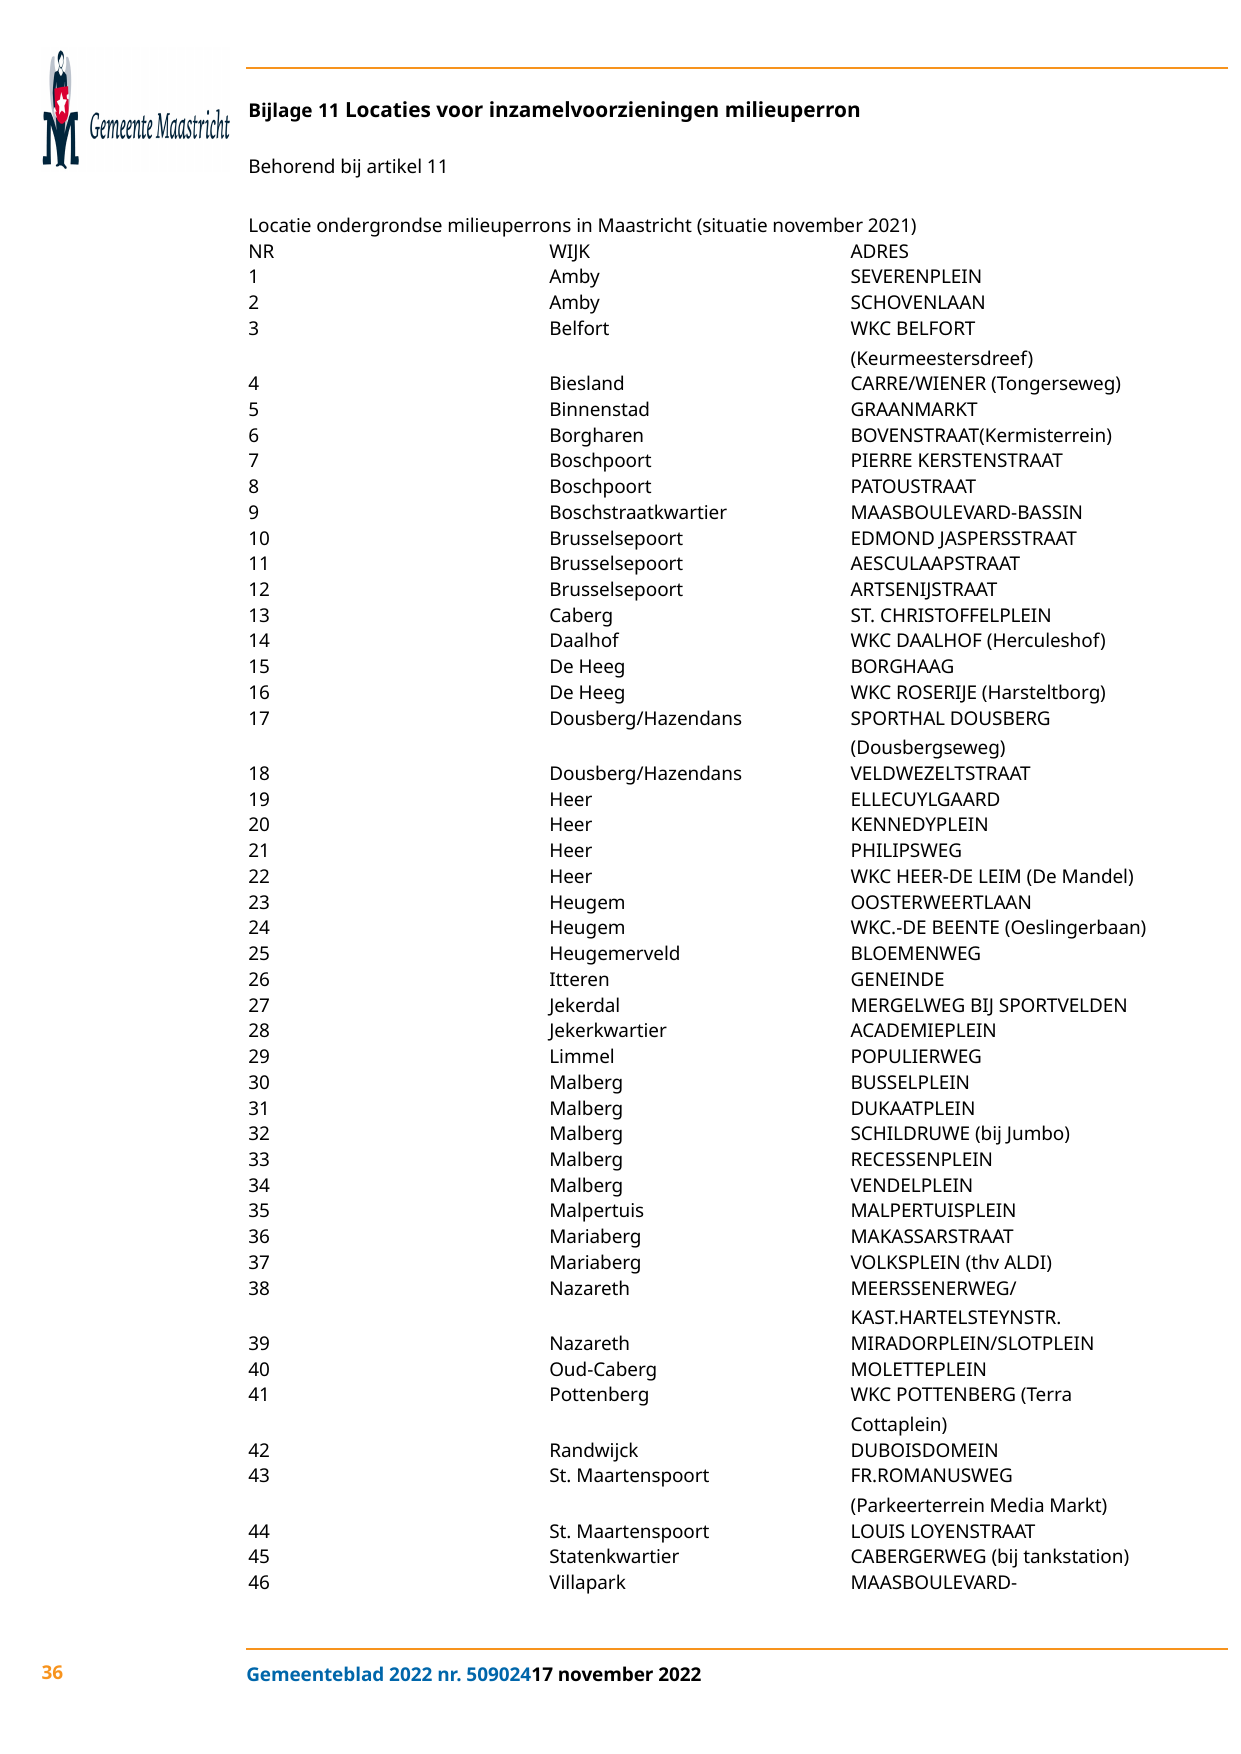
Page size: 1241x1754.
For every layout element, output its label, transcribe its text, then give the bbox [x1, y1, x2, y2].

table_cell 3 [248, 315, 549, 370]
table_cell SPORTHAL DOUSBERG (Dousbergseweg) [850, 705, 1152, 760]
table_cell Malberg [549, 1069, 850, 1095]
table_cell WKC.-DE BEENTE (Oeslingerbaan) [850, 915, 1152, 940]
table_cell RECESSENPLEIN [850, 1146, 1152, 1172]
table_cell WKC HEER-DE LEIM (De Mandel) [850, 863, 1152, 889]
table_cell MERGELWEG BIJ SPORTVELDEN [850, 992, 1152, 1017]
table_cell BOVENSTRAAT(Kermisterrein) [850, 422, 1152, 448]
table_cell 33 [248, 1146, 549, 1172]
table_cell Jekerdal [549, 992, 850, 1017]
table_cell 13 [248, 602, 549, 628]
table_cell OOSTERWEERTLAAN [850, 889, 1152, 914]
table_cell 7 [248, 448, 549, 473]
table_cell Heugem [549, 889, 850, 914]
table_cell Heugemerveld [549, 940, 850, 966]
table_cell Nazareth [549, 1330, 850, 1356]
table_cell 39 [248, 1330, 549, 1356]
table_cell VENDELPLEIN [850, 1172, 1152, 1198]
table_cell Boschpoort [549, 473, 850, 499]
table_cell 1 [248, 264, 549, 289]
table_cell 5 [248, 396, 549, 422]
table_cell Brusselsepoort [549, 576, 850, 602]
table_cell PIERRE KERSTENSTRAAT [850, 448, 1152, 473]
table_cell 21 [248, 838, 549, 863]
table_cell 4 [248, 370, 549, 396]
table_cell 25 [248, 940, 549, 966]
table_cell 42 [248, 1437, 549, 1463]
table_cell 34 [248, 1172, 549, 1198]
table_cell 14 [248, 628, 549, 653]
table_cell Malberg [549, 1120, 850, 1146]
table_cell 28 [248, 1018, 549, 1043]
table_cell Statenkwartier [549, 1544, 850, 1569]
table_cell MAASBOULEVARD- [850, 1569, 1152, 1595]
table_cell EDMOND JASPERSSTRAAT [850, 525, 1152, 551]
table_cell DUBOISDOMEIN [850, 1437, 1152, 1463]
table_cell SCHILDRUWE (bij Jumbo) [850, 1120, 1152, 1146]
table_cell 11 [248, 551, 549, 576]
table_cell GENEINDE [850, 966, 1152, 992]
table_cell Jekerkwartier [549, 1018, 850, 1043]
table_cell BUSSELPLEIN [850, 1069, 1152, 1095]
table_cell NR [248, 238, 549, 264]
table_cell MAKASSARSTRAAT [850, 1223, 1152, 1249]
table_cell Heugem [549, 915, 850, 940]
table_cell Boschpoort [549, 448, 850, 473]
table_cell De Heeg [549, 654, 850, 679]
table_cell Brusselsepoort [549, 525, 850, 551]
table_cell Heer [549, 863, 850, 889]
table_cell De Heeg [549, 679, 850, 705]
table_cell St. Maartenspoort [549, 1463, 850, 1518]
table_cell WKC POTTENBERG (Terra Cottaplein) [850, 1382, 1152, 1437]
table_header Locatie ondergrondse milieuperrons in Maastricht (situatie november 2021) [248, 212, 1152, 238]
table_cell PHILIPSWEG [850, 838, 1152, 863]
table_cell WKC BELFORT (Keurmeestersdreef) [850, 315, 1152, 370]
table_cell Nazareth [549, 1275, 850, 1330]
table_cell MALPERTUISPLEIN [850, 1198, 1152, 1223]
table_cell 37 [248, 1249, 549, 1275]
table_cell WKC DAALHOF (Herculeshof) [850, 628, 1152, 653]
table_cell 19 [248, 786, 549, 812]
table_cell 23 [248, 889, 549, 914]
table_cell 20 [248, 812, 549, 837]
text Bijlage 11 Locaties voor inzamelvoorzieningen milieuperron [248, 95, 1152, 123]
table_cell Itteren [549, 966, 850, 992]
table_cell 10 [248, 525, 549, 551]
table_cell WKC ROSERIJE (Harsteltborg) [850, 679, 1152, 705]
table_cell ELLECUYLGAARD [850, 786, 1152, 812]
picture [41, 47, 231, 172]
table_cell WIJK [549, 238, 850, 264]
table_cell 16 [248, 679, 549, 705]
table_cell 17 [248, 705, 549, 760]
table_cell KENNEDYPLEIN [850, 812, 1152, 837]
table_cell 29 [248, 1043, 549, 1069]
table_cell 12 [248, 576, 549, 602]
table_cell SCHOVENLAAN [850, 289, 1152, 315]
table_cell 6 [248, 422, 549, 448]
table_cell 31 [248, 1095, 549, 1120]
table_cell VELDWEZELTSTRAAT [850, 760, 1152, 786]
table_cell Malberg [549, 1146, 850, 1172]
table_cell Malpertuis [549, 1198, 850, 1223]
table_cell Dousberg/Hazendans [549, 760, 850, 786]
table_cell POPULIERWEG [850, 1043, 1152, 1069]
table_cell 45 [248, 1544, 549, 1569]
table_cell Boschstraatkwartier [549, 499, 850, 525]
table_cell Amby [549, 289, 850, 315]
table_cell 2 [248, 289, 549, 315]
table_cell MOLETTEPLEIN [850, 1356, 1152, 1382]
table_cell Malberg [549, 1095, 850, 1120]
table_cell GRAANMARKT [850, 396, 1152, 422]
table_cell Daalhof [549, 628, 850, 653]
table_cell 35 [248, 1198, 549, 1223]
table_cell Malberg [549, 1172, 850, 1198]
table_cell Binnenstad [549, 396, 850, 422]
table_cell Heer [549, 812, 850, 837]
table_cell ACADEMIEPLEIN [850, 1018, 1152, 1043]
table_cell PATOUSTRAAT [850, 473, 1152, 499]
table_cell SEVERENPLEIN [850, 264, 1152, 289]
table_cell 46 [248, 1569, 549, 1595]
table_cell FR.ROMANUSWEG (Parkeerterrein Media Markt) [850, 1463, 1152, 1518]
table_cell ST. CHRISTOFFELPLEIN [850, 602, 1152, 628]
table_cell Amby [549, 264, 850, 289]
table_cell 9 [248, 499, 549, 525]
table_cell MEERSSENERWEG/KAST.HARTELSTEYNSTR. [850, 1275, 1152, 1330]
table_cell BLOEMENWEG [850, 940, 1152, 966]
table_cell 26 [248, 966, 549, 992]
table_cell Borgharen [549, 422, 850, 448]
table_cell 36 [248, 1223, 549, 1249]
table_cell Brusselsepoort [549, 551, 850, 576]
table_cell 18 [248, 760, 549, 786]
table_cell 8 [248, 473, 549, 499]
table_cell Belfort [549, 315, 850, 370]
table_cell 15 [248, 654, 549, 679]
table_cell ARTSENIJSTRAAT [850, 576, 1152, 602]
table_cell AESCULAAPSTRAAT [850, 551, 1152, 576]
table_cell St. Maartenspoort [549, 1518, 850, 1544]
table_cell 30 [248, 1069, 549, 1095]
table_cell 43 [248, 1463, 549, 1518]
table_cell 40 [248, 1356, 549, 1382]
text Behorend bij artikel 11 [248, 153, 1152, 179]
table_cell 32 [248, 1120, 549, 1146]
table_cell Mariaberg [549, 1249, 850, 1275]
table_cell BORGHAAG [850, 654, 1152, 679]
table_cell Randwijck [549, 1437, 850, 1463]
table_cell 41 [248, 1382, 549, 1437]
table_cell LOUIS LOYENSTRAAT [850, 1518, 1152, 1544]
table_cell DUKAATPLEIN [850, 1095, 1152, 1120]
table_cell 27 [248, 992, 549, 1017]
table_cell Oud-Caberg [549, 1356, 850, 1382]
table_cell 44 [248, 1518, 549, 1544]
table_cell CARRE/WIENER (Tongerseweg) [850, 370, 1152, 396]
table_cell CABERGERWEG (bij tankstation) [850, 1544, 1152, 1569]
table_cell Villapark [549, 1569, 850, 1595]
table_cell Mariaberg [549, 1223, 850, 1249]
table_cell MIRADORPLEIN/SLOTPLEIN [850, 1330, 1152, 1356]
table_cell Limmel [549, 1043, 850, 1069]
table_cell ADRES [850, 238, 1152, 264]
table_cell Dousberg/Hazendans [549, 705, 850, 760]
table_cell 38 [248, 1275, 549, 1330]
table_cell Heer [549, 838, 850, 863]
table_cell 22 [248, 863, 549, 889]
table_cell 24 [248, 915, 549, 940]
table_cell MAASBOULEVARD-BASSIN [850, 499, 1152, 525]
table_cell Heer [549, 786, 850, 812]
table_cell Biesland [549, 370, 850, 396]
table_cell Caberg [549, 602, 850, 628]
table_cell Pottenberg [549, 1382, 850, 1437]
table_cell VOLKSPLEIN (thv ALDI) [850, 1249, 1152, 1275]
